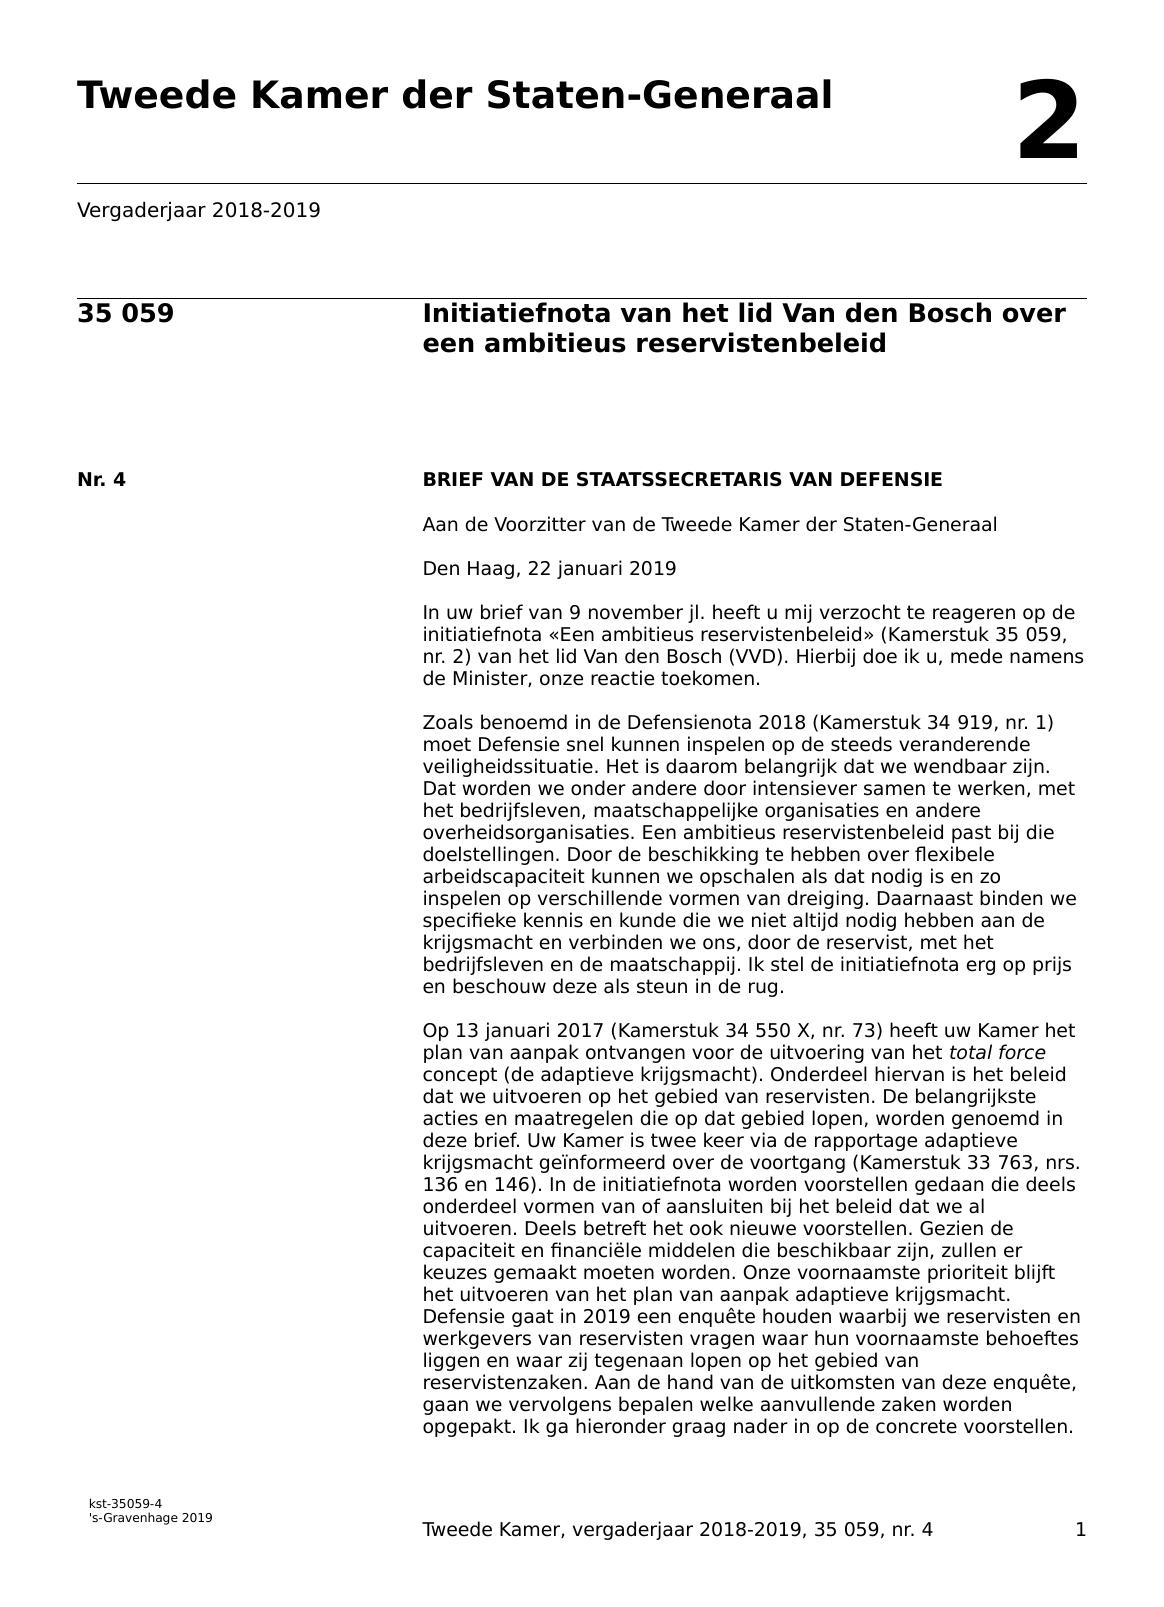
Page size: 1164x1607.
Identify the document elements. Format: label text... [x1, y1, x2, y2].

subtitle Nr. 4 BRIEF VAN DE STAATSSECRETARIS VAN DEFENSIE [77, 469, 1087, 491]
text 's-Gravenhage 2019 [88, 1511, 323, 1525]
text In uw brief van 9 november jl. heeft u mij verzocht te reageren op de initiatiefnota «Een ambitieus reservistenbeleid» (Kamerstuk 35 059, nr. 2) van het lid Van den Bosch (VVD). Hierbij doe ik u, mede namens de Minister, onze reactie toekomen. [422, 602, 1087, 690]
subtitle 35 059 Initiatiefnota van het lid Van den Bosch over een ambitieus reservistenbeleid [77, 299, 1087, 358]
text Zoals benoemd in de Defensienota 2018 (Kamerstuk 34 919, nr. 1) moet Defensie snel kunnen inspelen op de steeds veranderende veiligheidssituatie. Het is daarom belangrijk dat we wendbaar zijn. Dat worden we onder andere door intensiever samen te werken, met het bedrijfsleven, maatschappelijke organisaties en andere overheidsorganisaties. Een ambitieus reservistenbeleid past bij die doelstellingen. Door de beschikking te hebben over flexibele arbeidscapaciteit kunnen we opschalen als dat nodig is en zo inspelen op verschillende vormen van dreiging. Daarnaast binden we specifieke kennis en kunde die we niet altijd nodig hebben aan de krijgsmacht en verbinden we ons, door de reservist, met het bedrijfsleven en de maatschappij. Ik stel de initiatiefnota erg op prijs en beschouw deze als steun in de rug. [422, 712, 1087, 998]
table_header 2 [886, 59, 1087, 183]
text kst-35059-4 [88, 1497, 323, 1511]
table_header Tweede Kamer der Staten-Generaal [77, 59, 886, 183]
table_cell Vergaderjaar 2018-2019 [77, 184, 1087, 298]
text Op 13 januari 2017 (Kamerstuk 34 550 X, nr. 73) heeft uw Kamer het plan van aanpak ontvangen voor de uitvoering van het total force concept (de adaptieve krijgsmacht). Onderdeel hiervan is het beleid dat we uitvoeren op het gebied van reservisten. De belangrijkste acties en maatregelen die op dat gebied lopen, worden genoemd in deze brief. Uw Kamer is twee keer via de rapportage adaptieve krijgsmacht geïnformeerd over de voortgang (Kamerstuk 33 763, nrs. 136 en 146). In de initiatiefnota worden voorstellen gedaan die deels onderdeel vormen van of aansluiten bij het beleid dat we al uitvoeren. Deels betreft het ook nieuwe voorstellen. Gezien de capaciteit en financiële middelen die beschikbaar zijn, zullen er keuzes gemaakt moeten worden. Onze voornaamste prioriteit blijft het uitvoeren van het plan van aanpak adaptieve krijgsmacht. Defensie gaat in 2019 een enquête houden waarbij we reservisten en werkgevers van reservisten vragen waar hun voornaamste behoeftes liggen en waar zij tegenaan lopen op het gebied van reservistenzaken. Aan de hand van de uitkomsten van deze enquête, gaan we vervolgens bepalen welke aanvullende zaken worden opgepakt. Ik ga hieronder graag nader in op de concrete voorstellen. [422, 1020, 1087, 1437]
text Den Haag, 22 januari 2019 [422, 558, 1087, 580]
text Aan de Voorzitter van de Tweede Kamer der Staten-Generaal [422, 513, 1087, 536]
